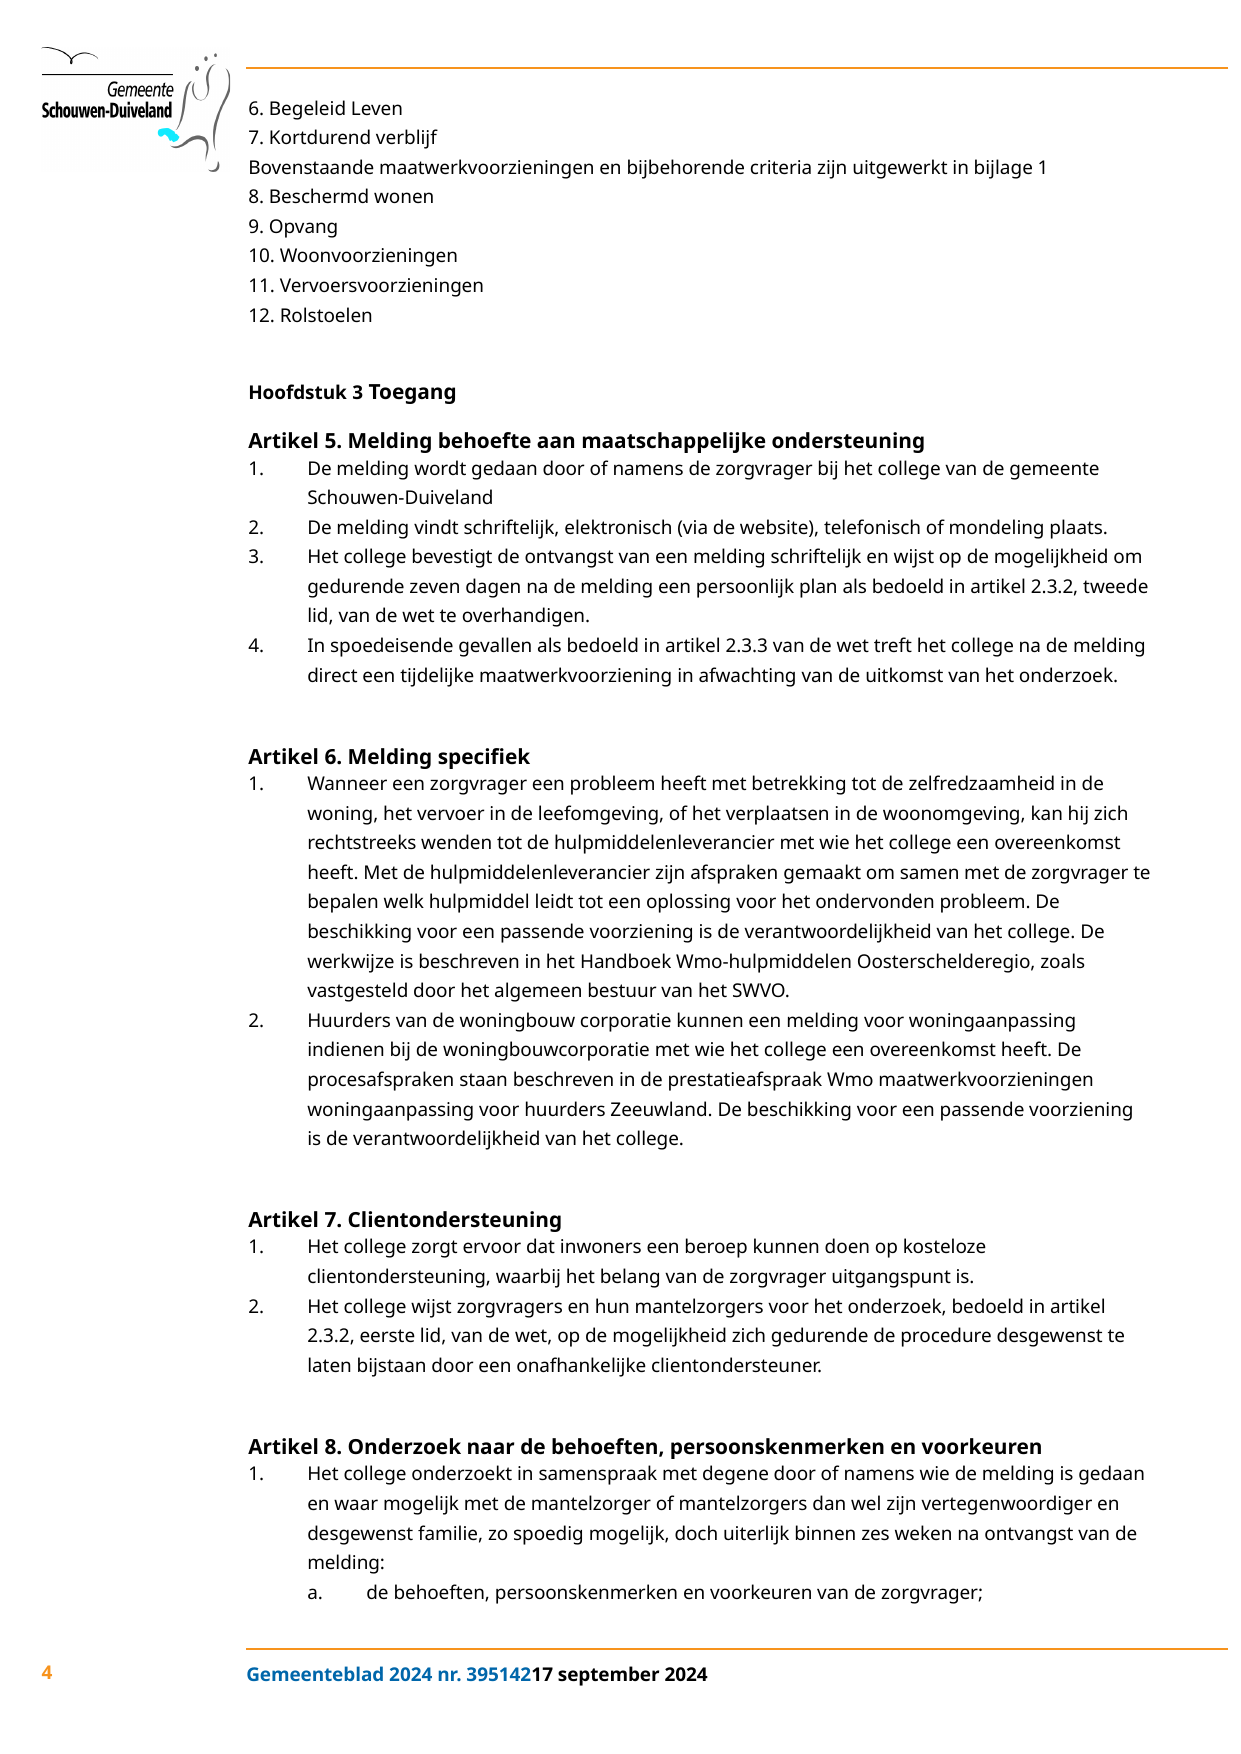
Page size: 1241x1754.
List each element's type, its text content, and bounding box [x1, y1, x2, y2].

text Artikel 5. Melding behoefte aan maatschappelijke ondersteuning [248, 426, 1152, 455]
text Artikel 7. Clientondersteuning [248, 1205, 1152, 1234]
text Bovenstaande maatwerkvoorzieningen en bijbehorende criteria zijn uitgewerkt in bijlage 1 [248, 154, 1152, 180]
text Artikel 8. Onderzoek naar de behoeften, persoonskenmerken en voorkeuren [248, 1432, 1152, 1461]
text 6. Begeleid Leven [248, 95, 1152, 121]
text 7. Kortdurend verblijf [248, 124, 1152, 150]
list de behoeften, persoonskenmerken en voorkeuren van de zorgvrager; [307, 1579, 1152, 1604]
list Het college wijst zorgvragers en hun mantelzorgers voor het onderzoek, bedoeld in artikel 2.3.2, eerste lid, van de wet, op de mogelijkheid zich gedurende de procedure desgewenst te laten bijstaan door een onafhankelijke clientondersteuner. [248, 1293, 1152, 1378]
list Het college zorgt ervoor dat inwoners een beroep kunnen doen op kosteloze clientondersteuning, waarbij het belang van de zorgvrager uitgangspunt is. [248, 1234, 1152, 1289]
list Het college onderzoekt in samenspraak met degene door of namens wie de melding is gedaan en waar mogelijk met de mantelzorger of mantelzorgers dan wel zijn vertegenwoordiger en desgewenst familie, zo spoedig mogelijk, doch uiterlijk binnen zes weken na ontvangst van de melding: [248, 1461, 1152, 1575]
text Hoofdstuk 3 Toegang [248, 377, 1152, 406]
list De melding vindt schriftelijk, elektronisch (via de website), telefonisch of mondeling plaats. [248, 514, 1152, 540]
text 10. Woonvoorzieningen [248, 243, 1152, 268]
list In spoedeisende gevallen als bedoeld in artikel 2.3.3 van de wet treft het college na de melding direct een tijdelijke maatwerkvoorziening in afwachting van de uitkomst van het onderzoek. [248, 632, 1152, 688]
list Wanneer een zorgvrager een probleem heeft met betrekking tot de zelfredzaamheid in de woning, het vervoer in de leefomgeving, of het verplaatsen in de woonomgeving, kan hij zich rechtstreeks wenden tot de hulpmiddelenleverancier met wie het college een overeenkomst heeft. Met de hulpmiddelenleverancier zijn afspraken gemaakt om samen met de zorgvrager te bepalen welk hulpmiddel leidt tot een oplossing voor het ondervonden probleem. De beschikking voor een passende voorziening is de verantwoordelijkheid van het college. De werkwijze is beschreven in het Handboek Wmo-hulpmiddelen Oosterschelderegio, zoals vastgesteld door het algemeen bestuur van het SWVO. [248, 770, 1152, 1003]
text 8. Beschermd wonen [248, 183, 1152, 209]
text Artikel 6. Melding specifiek [248, 742, 1152, 770]
text 12. Rolstoelen [248, 302, 1152, 328]
list De melding wordt gedaan door of namens de zorgvrager bij het college van de gemeente Schouwen-Duiveland [248, 455, 1152, 510]
list Huurders van de woningbouw corporatie kunnen een melding voor woningaanpassing indienen bij de woningbouwcorporatie met wie het college een overeenkomst heeft. De procesafspraken staan beschreven in de prestatieafspraak Wmo maatwerkvoorzieningen woningaanpassing voor huurders Zeeuwland. De beschikking voor een passende voorziening is de verantwoordelijkheid van het college. [248, 1007, 1152, 1151]
list Het college bevestigt de ontvangst van een melding schriftelijk en wijst op de mogelijkheid om gedurende zeven dagen na de melding een persoonlijk plan als bedoeld in artikel 2.3.2, tweede lid, van de wet te overhandigen. [248, 543, 1152, 628]
text 9. Opvang [248, 213, 1152, 239]
picture [41, 47, 231, 172]
text 11. Vervoersvoorzieningen [248, 272, 1152, 298]
